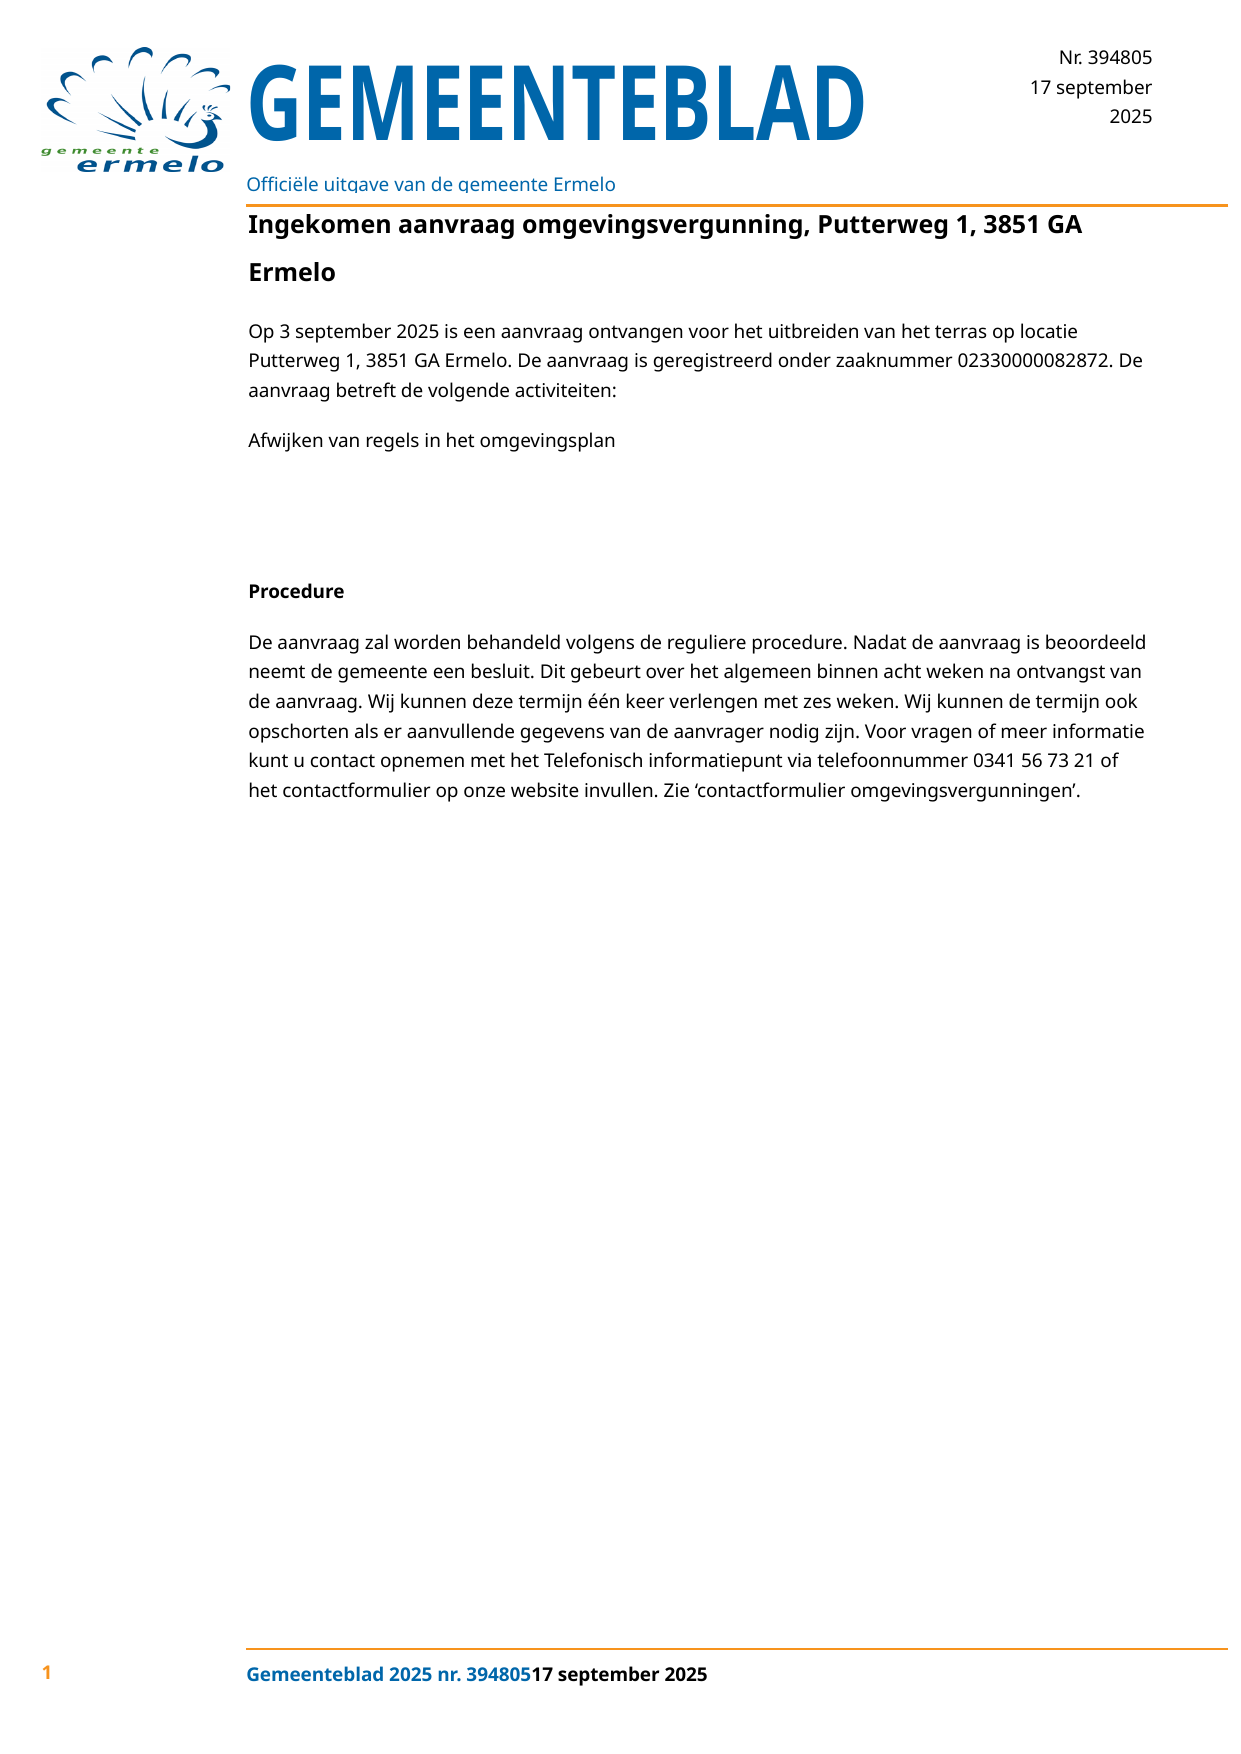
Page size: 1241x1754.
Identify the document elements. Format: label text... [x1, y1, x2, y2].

text Afwijken van regels in het omgevingsplan [248, 427, 1152, 453]
text Ingekomen aanvraag omgevingsvergunning, Putterweg 1, 3851 GA Ermelo [248, 207, 1152, 288]
picture [41, 47, 231, 172]
text Procedure [248, 579, 1152, 604]
text Op 3 september 2025 is een aanvraag ontvangen voor het uitbreiden van het terras op locatie Putterweg 1, 3851 GA Ermelo. De aanvraag is geregistreerd onder zaaknummer 02330000082872. De aanvraag betreft de volgende activiteiten: [248, 318, 1152, 403]
text De aanvraag zal worden behandeld volgens de reguliere procedure. Nadat de aanvraag is beoordeeld neemt de gemeente een besluit. Dit gebeurt over het algemeen binnen acht weken na ontvangst van de aanvraag. Wij kunnen deze termijn één keer verlengen met zes weken. Wij kunnen de termijn ook opschorten als er aanvullende gegevens van de aanvrager nodig zijn. Voor vragen of meer informatie kunt u contact opnemen met het Telefonisch informatiepunt via telefoonnummer 0341 56 73 21 of het contactformulier op onze website invullen. Zie ‘contactformulier omgevingsvergunningen’. [248, 629, 1152, 803]
